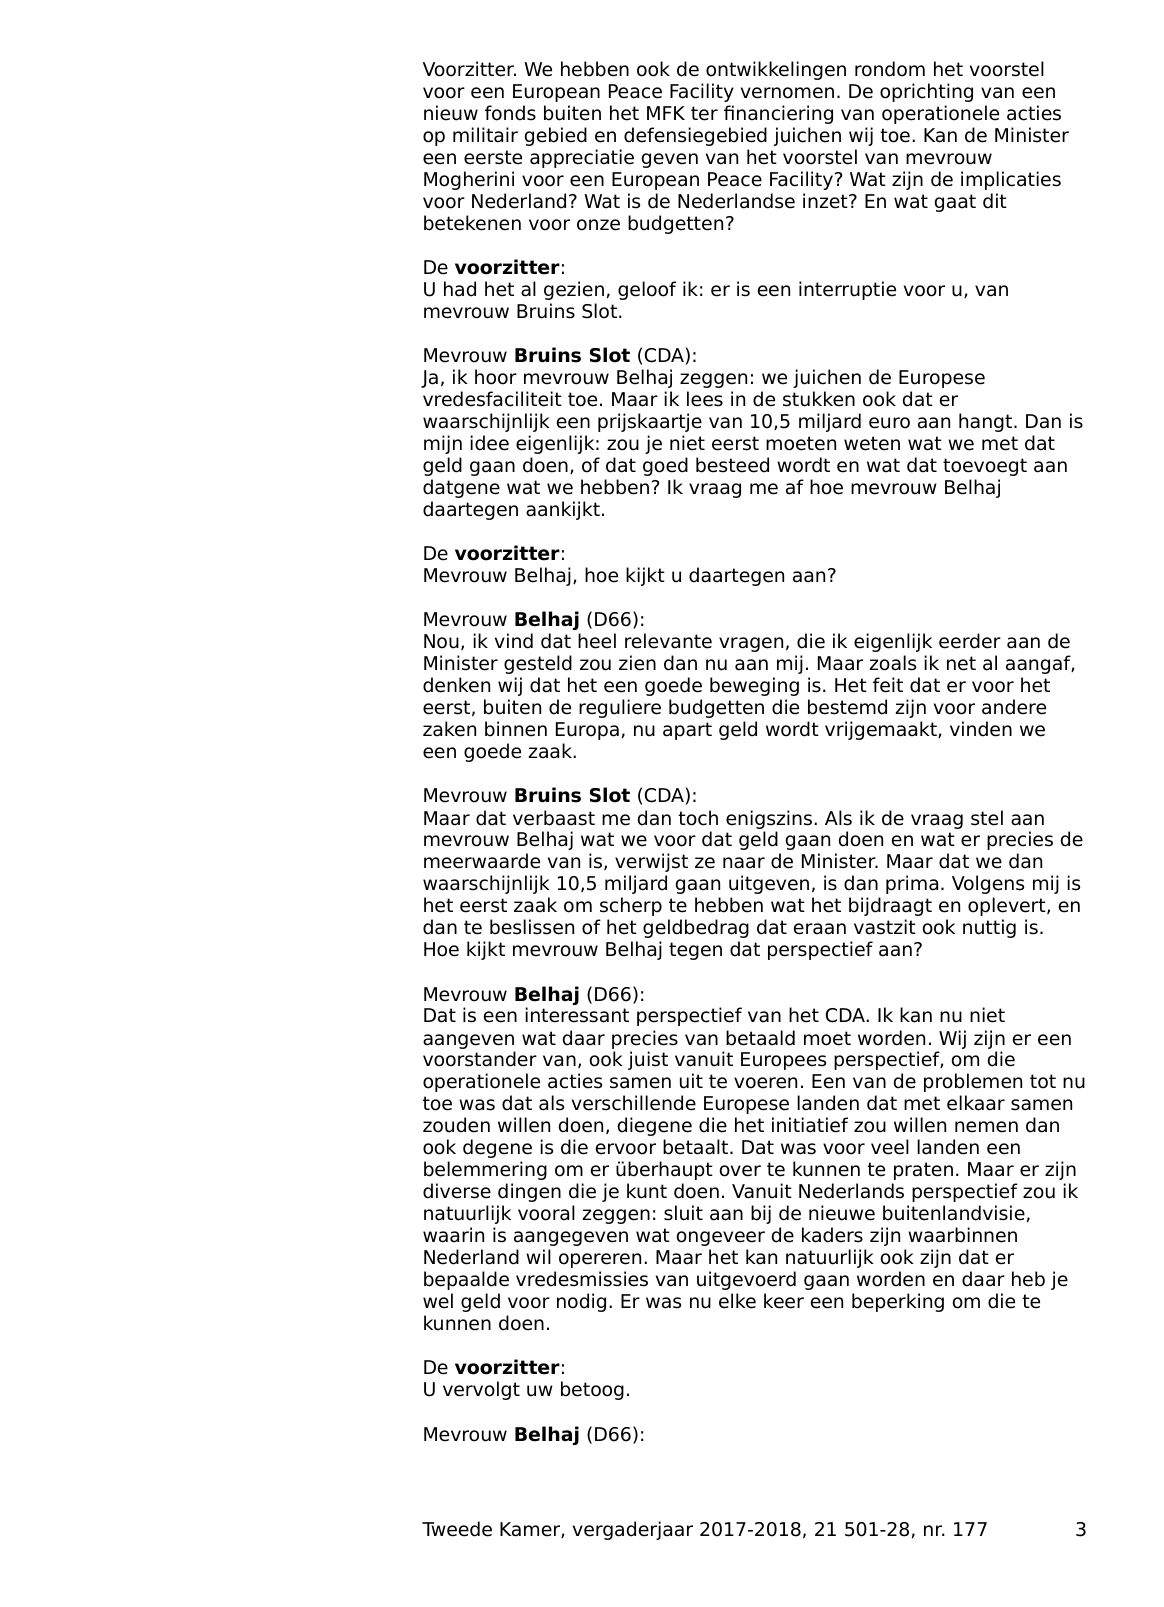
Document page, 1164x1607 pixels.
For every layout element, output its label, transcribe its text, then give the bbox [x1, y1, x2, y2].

text U vervolgt uw betoog. [422, 1379, 1087, 1401]
text Mevrouw Belhaj (D66): [422, 983, 1087, 1005]
text Nou, ik vind dat heel relevante vragen, die ik eigenlijk eerder aan de Minister gesteld zou zien dan nu aan mij. Maar zoals ik net al aangaf, denken wij dat het een goede beweging is. Het feit dat er voor het eerst, buiten de reguliere budgetten die bestemd zijn voor andere zaken binnen Europa, nu apart geld wordt vrijgemaakt, vinden we een goede zaak. [422, 631, 1087, 763]
text Dat is een interessant perspectief van het CDA. Ik kan nu niet aangeven wat daar precies van betaald moet worden. Wij zijn er een voorstander van, ook juist vanuit Europees perspectief, om die operationele acties samen uit te voeren. Een van de problemen tot nu toe was dat als verschillende Europese landen dat met elkaar samen zouden willen doen, diegene die het initiatief zou willen nemen dan ook degene is die ervoor betaalt. Dat was voor veel landen een belemmering om er überhaupt over te kunnen te praten. Maar er zijn diverse dingen die je kunt doen. Vanuit Nederlands perspectief zou ik natuurlijk vooral zeggen: sluit aan bij de nieuwe buitenlandvisie, waarin is aangegeven wat ongeveer de kaders zijn waarbinnen Nederland wil opereren. Maar het kan natuurlijk ook zijn dat er bepaalde vredesmissies van uitgevoerd gaan worden en daar heb je wel geld voor nodig. Er was nu elke keer een beperking om die te kunnen doen. [422, 1005, 1087, 1335]
text Mevrouw Bruins Slot (CDA): [422, 345, 1087, 367]
text Mevrouw Belhaj (D66): [422, 609, 1087, 631]
text Ja, ik hoor mevrouw Belhaj zeggen: we juichen de Europese vredesfaciliteit toe. Maar ik lees in de stukken ook dat er waarschijnlijk een prijskaartje van 10,5 miljard euro aan hangt. Dan is mijn idee eigenlijk: zou je niet eerst moeten weten wat we met dat geld gaan doen, of dat goed besteed wordt en wat dat toevoegt aan datgene wat we hebben? Ik vraag me af hoe mevrouw Belhaj daartegen aankijkt. [422, 367, 1087, 521]
text De voorzitter: [422, 257, 1087, 279]
text De voorzitter: [422, 1357, 1087, 1379]
text U had het al gezien, geloof ik: er is een interruptie voor u, van mevrouw Bruins Slot. [422, 279, 1087, 323]
text Maar dat verbaast me dan toch enigszins. Als ik de vraag stel aan mevrouw Belhaj wat we voor dat geld gaan doen en wat er precies de meerwaarde van is, verwijst ze naar de Minister. Maar dat we dan waarschijnlijk 10,5 miljard gaan uitgeven, is dan prima. Volgens mij is het eerst zaak om scherp te hebben wat het bijdraagt en oplevert, en dan te beslissen of het geldbedrag dat eraan vastzit ook nuttig is. Hoe kijkt mevrouw Belhaj tegen dat perspectief aan? [422, 807, 1087, 961]
text De voorzitter: [422, 543, 1087, 565]
text Mevrouw Belhaj (D66): [422, 1423, 1087, 1445]
text Mevrouw Bruins Slot (CDA): [422, 785, 1087, 807]
text Mevrouw Belhaj, hoe kijkt u daartegen aan? [422, 565, 1087, 587]
text Voorzitter. We hebben ook de ontwikkelingen rondom het voorstel voor een European Peace Facility vernomen. De oprichting van een nieuw fonds buiten het MFK ter financiering van operationele acties op militair gebied en defensiegebied juichen wij toe. Kan de Minister een eerste appreciatie geven van het voorstel van mevrouw Mogherini voor een European Peace Facility? Wat zijn de implicaties voor Nederland? Wat is de Nederlandse inzet? En wat gaat dit betekenen voor onze budgetten? [422, 59, 1087, 235]
